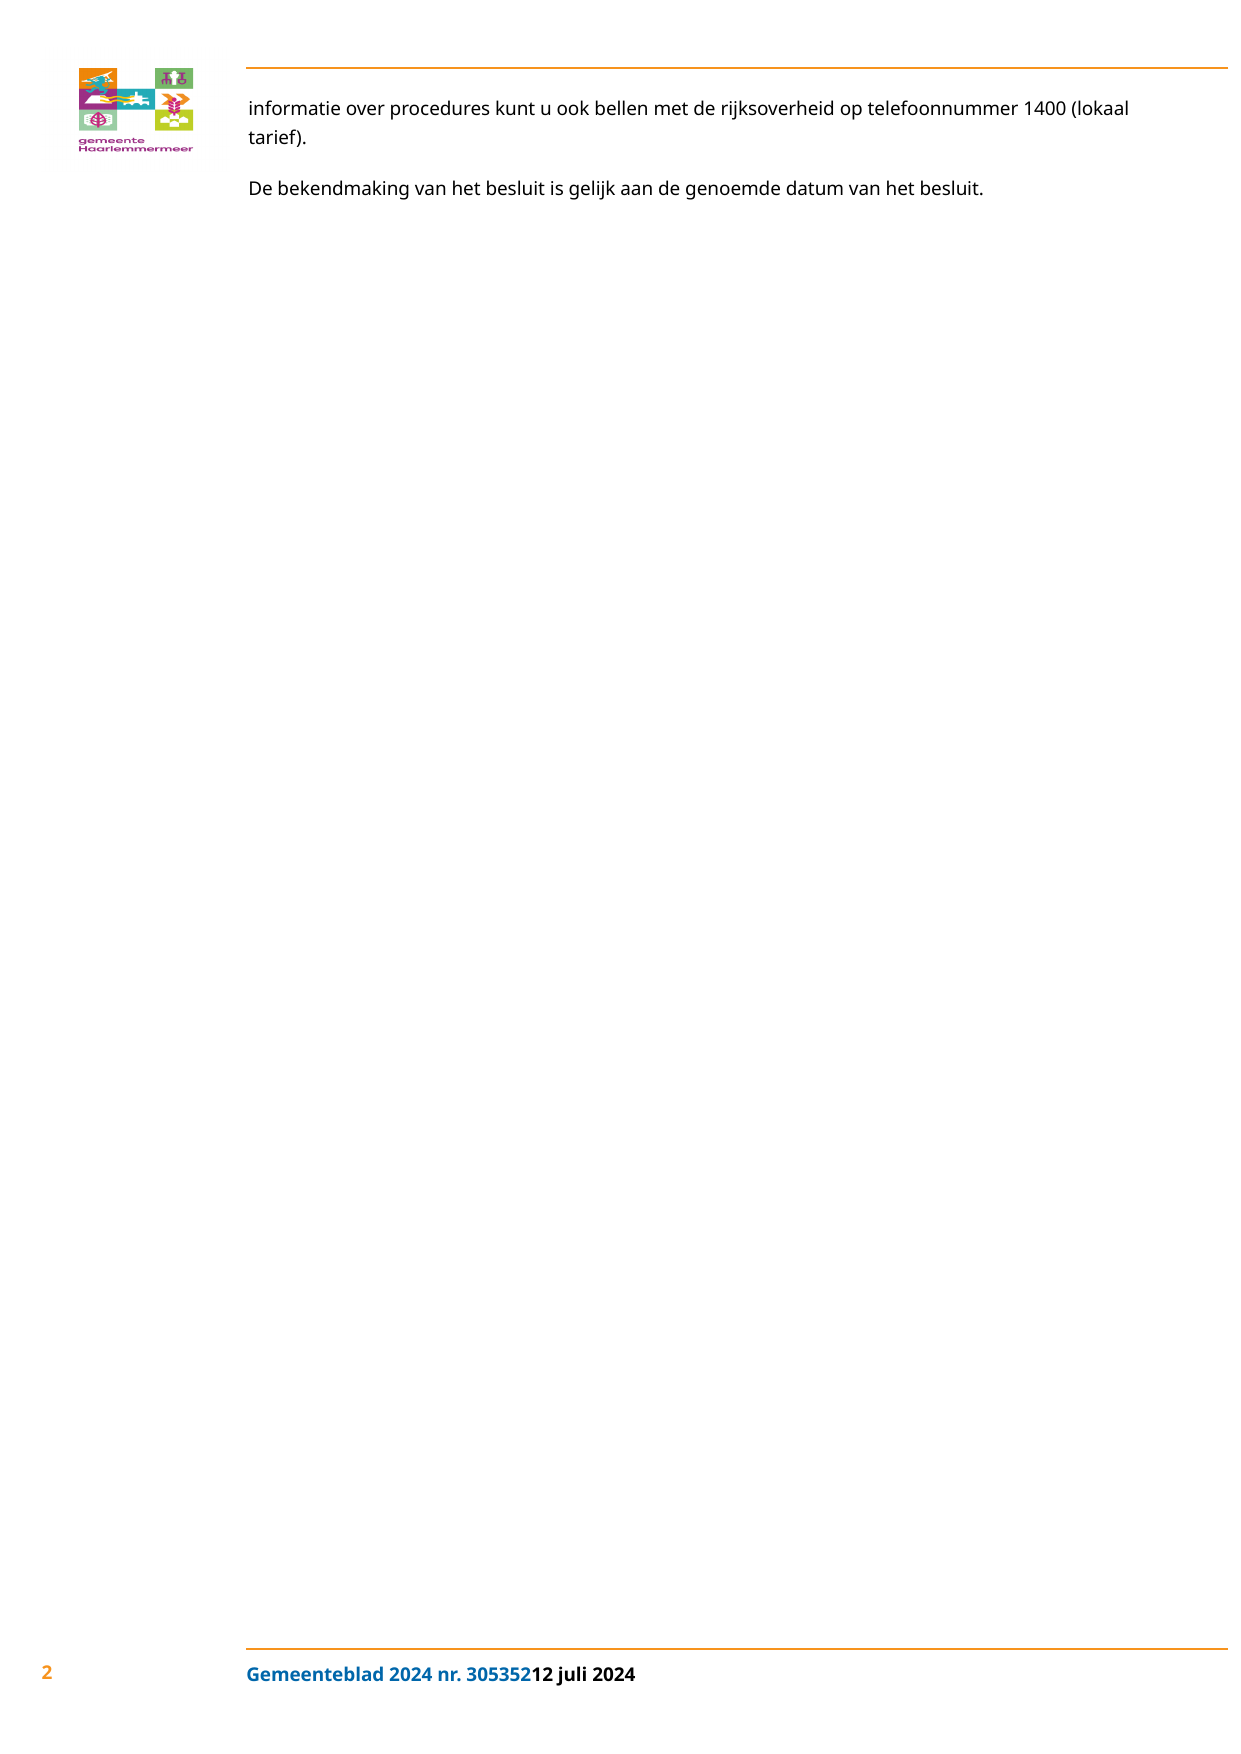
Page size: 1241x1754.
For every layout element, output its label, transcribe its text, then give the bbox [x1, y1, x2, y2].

text De bekendmaking van het besluit is gelijk aan de genoemde datum van het besluit. [248, 175, 1152, 201]
picture [41, 47, 231, 172]
text informatie over procedures kunt u ook bellen met de rijksoverheid op telefoonnummer 1400 (lokaal tarief). [248, 95, 1152, 150]
